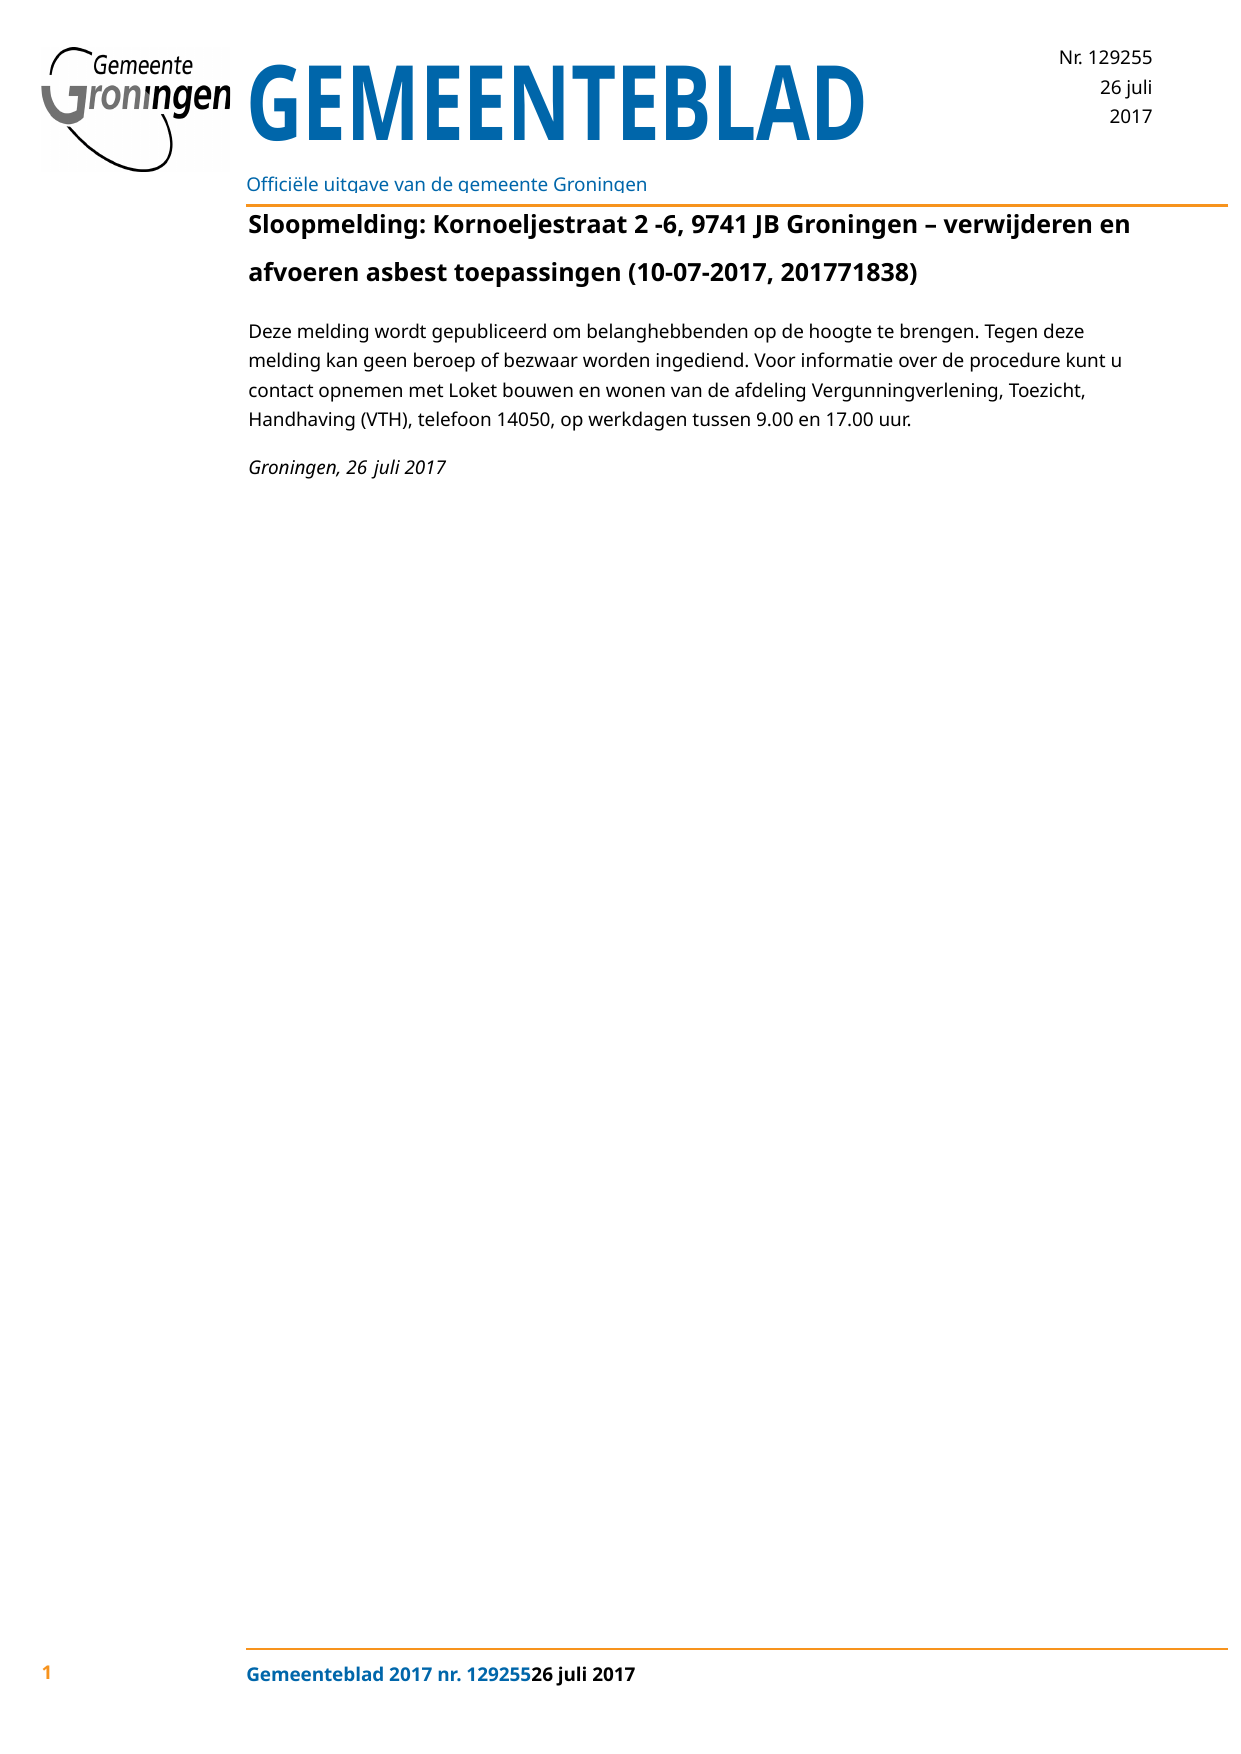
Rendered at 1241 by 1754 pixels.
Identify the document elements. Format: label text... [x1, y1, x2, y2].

text Sloopmelding: Kornoeljestraat 2 -6, 9741 JB Groningen – verwijderen en afvoeren asbest toepassingen (10-07-2017, 201771838) [248, 207, 1152, 288]
picture [41, 47, 231, 172]
text Groningen, 26 juli 2017 [248, 454, 1152, 480]
text Deze melding wordt gepubliceerd om belanghebbenden op de hoogte te brengen. Tegen deze melding kan geen beroep of bezwaar worden ingediend. Voor informatie over de procedure kunt u contact opnemen met Loket bouwen en wonen van de afdeling Vergunningverlening, Toezicht, Handhaving (VTH), telefoon 14050, op werkdagen tussen 9.00 en 17.00 uur. [248, 318, 1152, 432]
